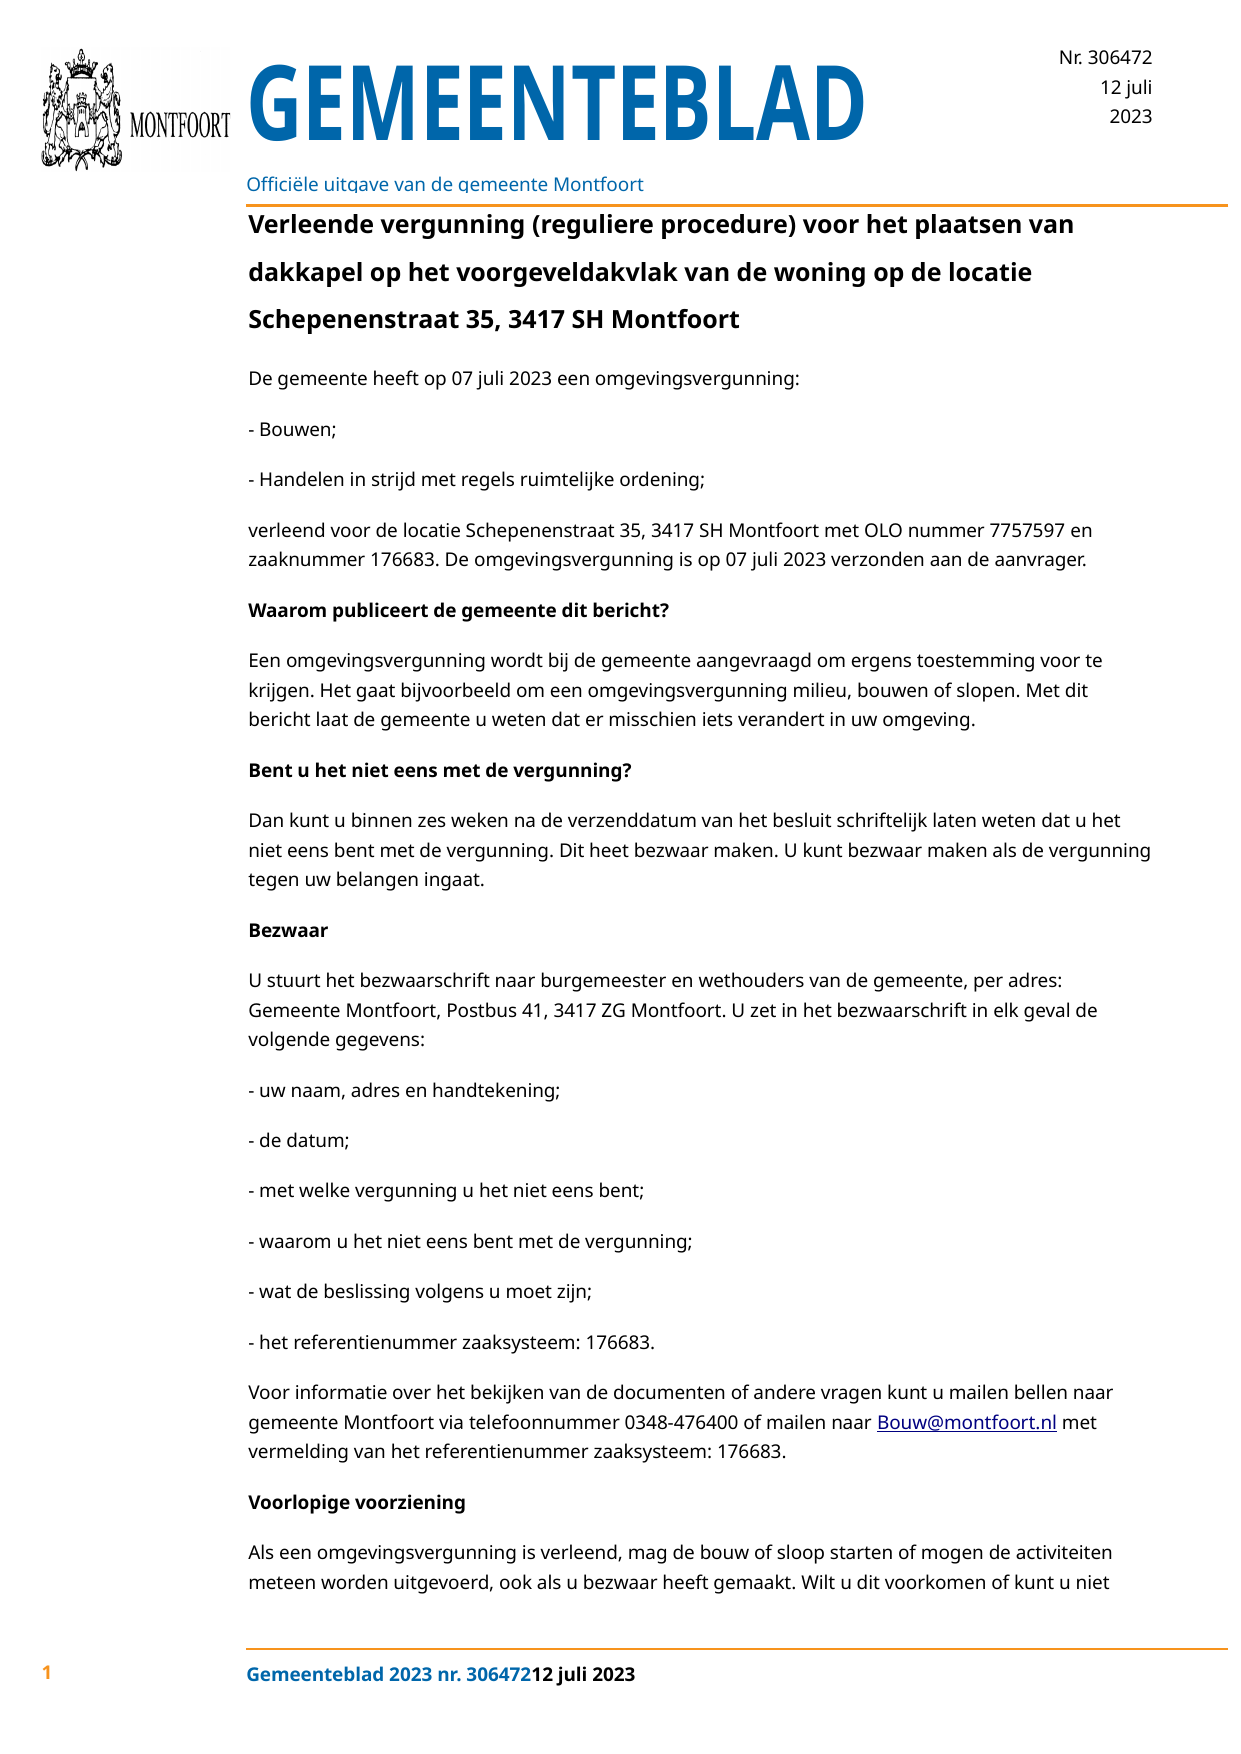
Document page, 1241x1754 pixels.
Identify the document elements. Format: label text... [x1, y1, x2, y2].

text De gemeente heeft op 07 juli 2023 een omgevingsvergunning: [248, 366, 1152, 391]
text Bezwaar [248, 917, 1152, 942]
text - het referentienummer zaaksysteem: 176683. [248, 1329, 1152, 1354]
text - met welke vergunning u het niet eens bent; [248, 1178, 1152, 1203]
text Waarom publiceert de gemeente dit bericht? [248, 597, 1152, 622]
text U stuurt het bezwaarschrift naar burgemeester en wethouders van de gemeente, per adres: Gemeente Montfoort, Postbus 41, 3417 ZG Montfoort. U zet in het bezwaarschrift in elk geval de volgende gegevens: [248, 967, 1152, 1052]
text - waarom u het niet eens bent met de vergunning; [248, 1228, 1152, 1254]
text - Handelen in strijd met regels ruimtelijke ordening; [248, 466, 1152, 492]
text Verleende vergunning (reguliere procedure) voor het plaatsen van dakkapel op het voorgeveldakvlak van de woning op de locatie Schepenenstraat 35, 3417 SH Montfoort [248, 207, 1152, 336]
text - wat de beslissing volgens u moet zijn; [248, 1278, 1152, 1304]
text Een omgevingsvergunning wordt bij de gemeente aangevraagd om ergens toestemming voor te krijgen. Het gaat bijvoorbeeld om een omgevingsvergunning milieu, bouwen of slopen. Met dit bericht laat de gemeente u weten dat er misschien iets verandert in uw omgeving. [248, 647, 1152, 732]
picture [41, 47, 231, 172]
text Bent u het niet eens met de vergunning? [248, 757, 1152, 782]
text Dan kunt u binnen zes weken na de verzenddatum van het besluit schriftelijk laten weten dat u het niet eens bent met de vergunning. Dit heet bezwaar maken. U kunt bezwaar maken als de vergunning tegen uw belangen ingaat. [248, 807, 1152, 892]
text Voor informatie over het bekijken van de documenten of andere vragen kunt u mailen bellen naar gemeente Montfoort via telefoonnummer 0348-476400 of mailen naar Bouw@montfoort.nl met vermelding van het referentienummer zaaksysteem: 176683. [248, 1379, 1152, 1464]
text - de datum; [248, 1127, 1152, 1153]
text verleend voor de locatie Schepenenstraat 35, 3417 SH Montfoort met OLO nummer 7757597 en zaaknummer 176683. De omgevingsvergunning is op 07 juli 2023 verzonden aan de aanvrager. [248, 517, 1152, 572]
text Als een omgevingsvergunning is verleend, mag de bouw of sloop starten of mogen de activiteiten meteen worden uitgevoerd, ook als u bezwaar heeft gemaakt. Wilt u dit voorkomen of kunt u niet [248, 1539, 1152, 1594]
text Voorlopige voorziening [248, 1489, 1152, 1514]
text - uw naam, adres en handtekening; [248, 1077, 1152, 1102]
text - Bouwen; [248, 416, 1152, 442]
